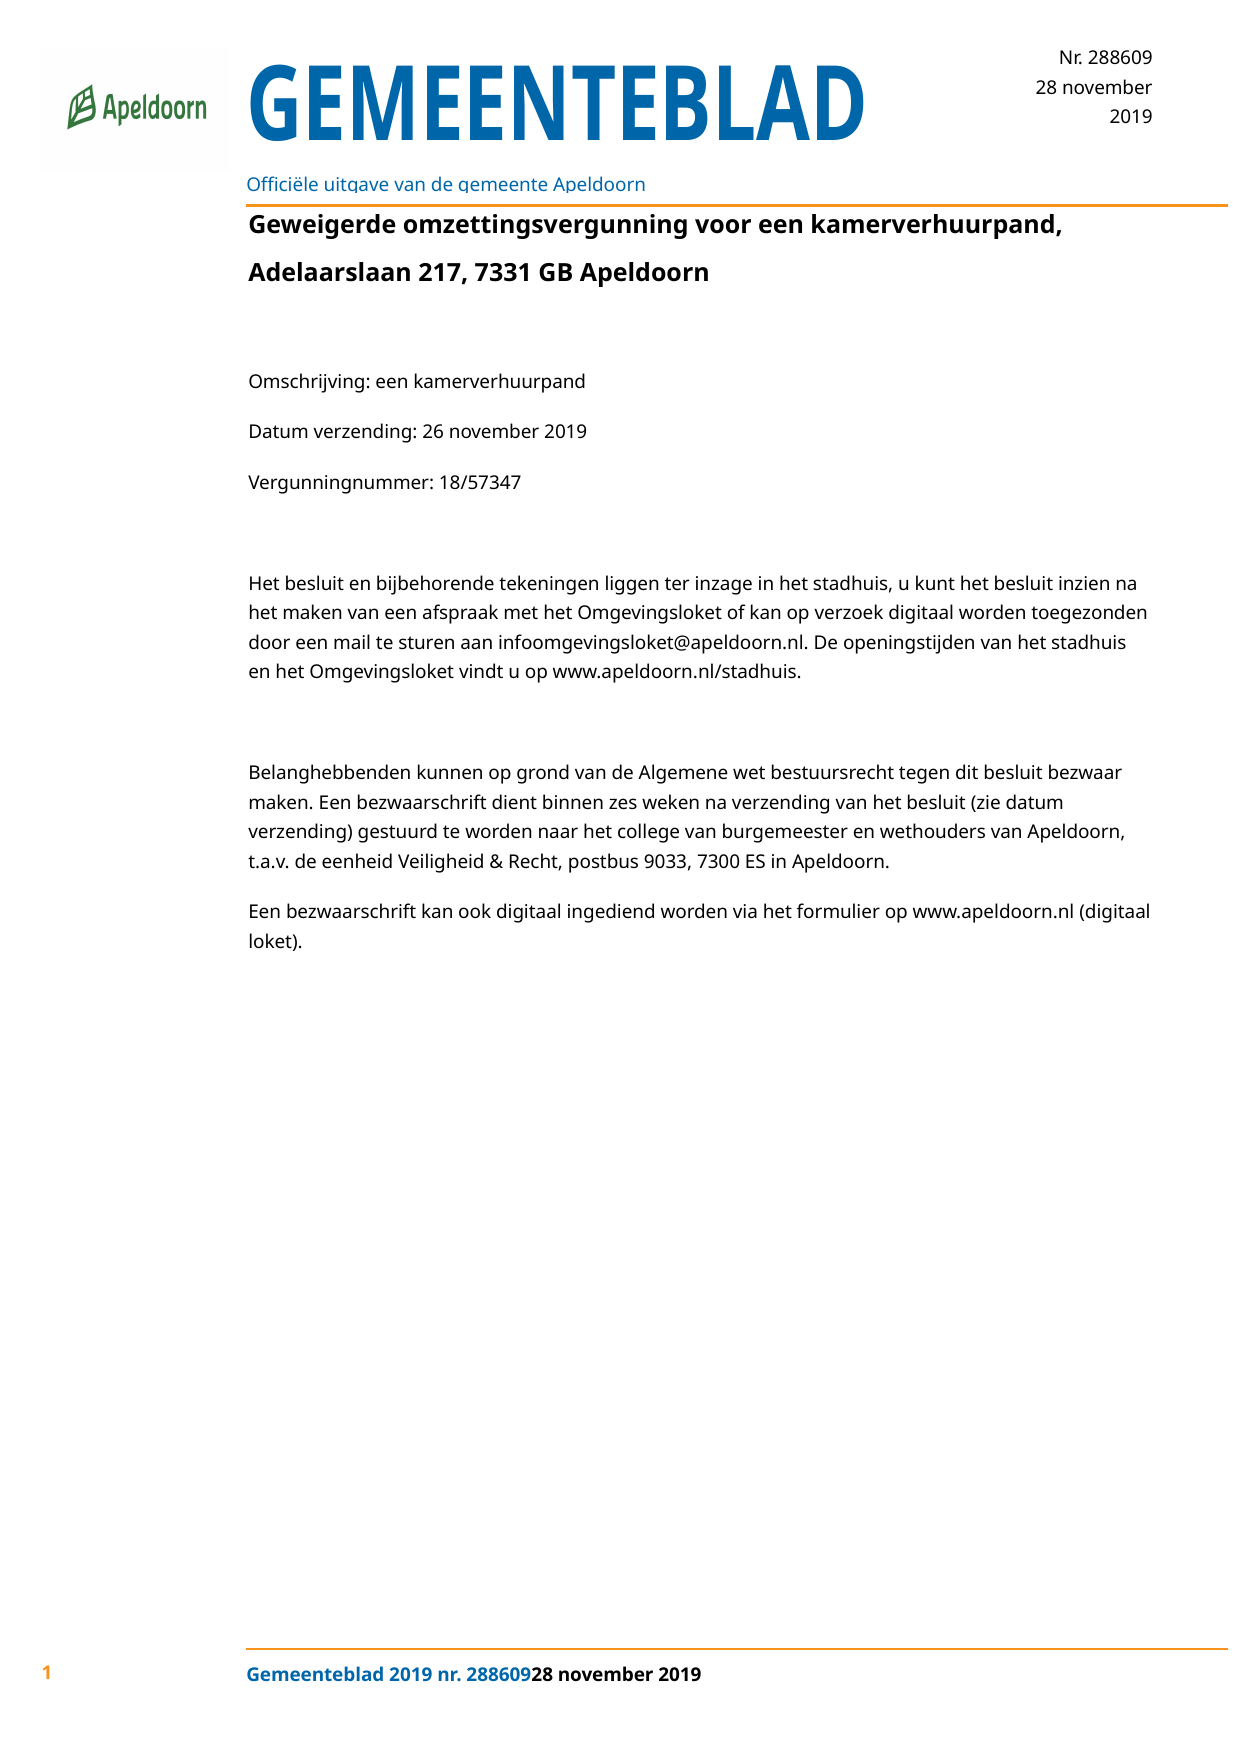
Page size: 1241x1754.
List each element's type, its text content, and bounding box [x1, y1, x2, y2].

text Het besluit en bijbehorende tekeningen liggen ter inzage in het stadhuis, u kunt het besluit inzien na het maken van een afspraak met het Omgevingsloket of kan op verzoek digitaal worden toegezonden door een mail te sturen aan infoomgevingsloket@apeldoorn.nl. De openingstijden van het stadhuis en het Omgevingsloket vindt u op www.apeldoorn.nl/stadhuis. [248, 570, 1152, 684]
text Datum verzending: 26 november 2019 [248, 419, 1152, 444]
text Een bezwaarschrift kan ook digitaal ingediend worden via het formulier op www.apeldoorn.nl (digitaal loket). [248, 899, 1152, 954]
text Omschrijving: een kamerverhuurpand [248, 368, 1152, 394]
text Vergunningnummer: 18/57347 [248, 469, 1152, 495]
text Geweigerde omzettingsvergunning voor een kamerverhuurpand, Adelaarslaan 217, 7331 GB Apeldoorn [248, 207, 1152, 288]
text Belanghebbenden kunnen op grond van de Algemene wet bestuursrecht tegen dit besluit bezwaar maken. Een bezwaarschrift dient binnen zes weken na verzending van het besluit (zie datum verzending) gestuurd te worden naar het college van burgemeester en wethouders van Apeldoorn, t.a.v. de eenheid Veiligheid & Recht, postbus 9033, 7300 ES in Apeldoorn. [248, 759, 1152, 874]
picture [41, 47, 231, 172]
